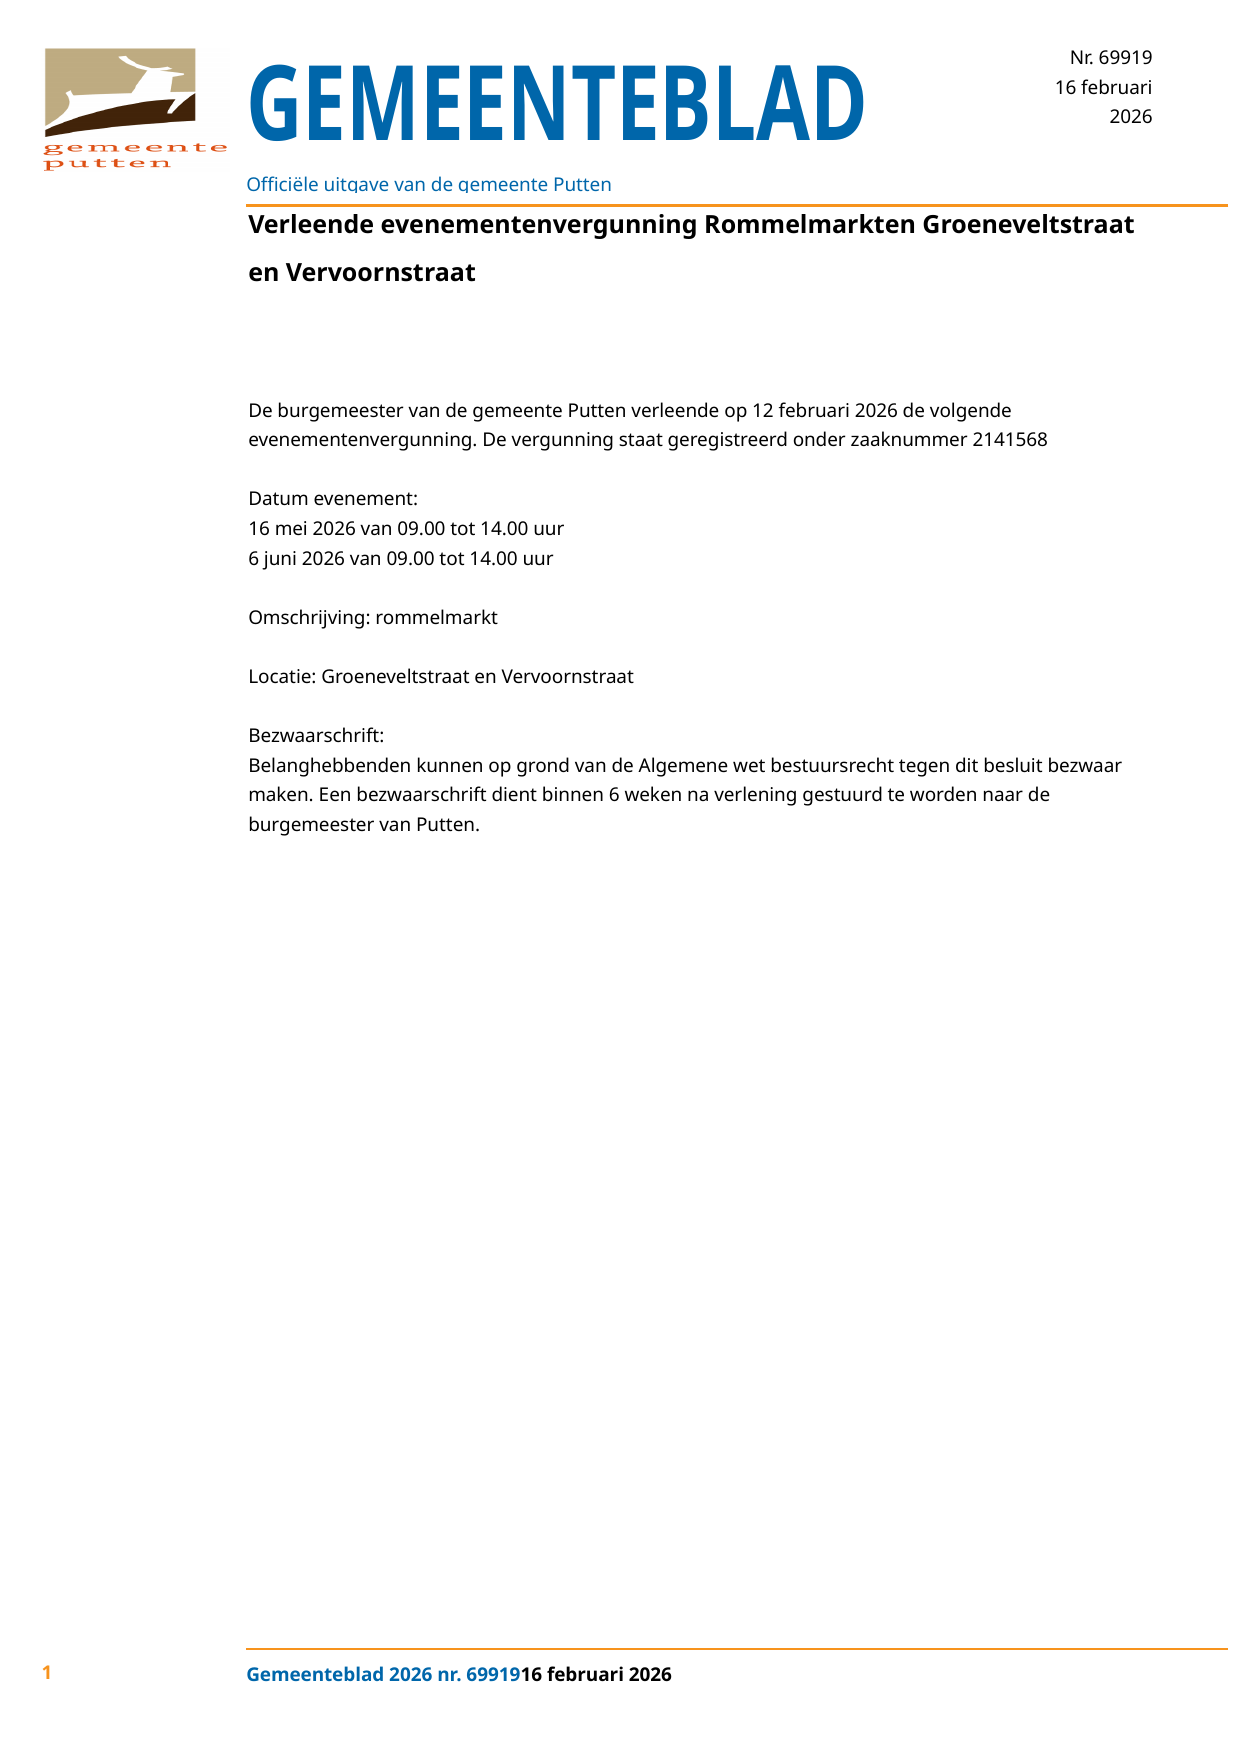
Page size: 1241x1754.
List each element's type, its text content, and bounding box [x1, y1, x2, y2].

text 6 juni 2026 van 09.00 tot 14.00 uur [248, 545, 1152, 570]
text Omschrijving: rommelmarkt [248, 604, 1152, 629]
text Verleende evenementenvergunning Rommelmarkten Groeneveltstraat en Vervoornstraat [248, 207, 1152, 288]
text Datum evenement: [248, 486, 1152, 511]
text Belanghebbenden kunnen op grond van de Algemene wet bestuursrecht tegen dit besluit bezwaar maken. Een bezwaarschrift dient binnen 6 weken na verlening gestuurd te worden naar de burgemeester van Putten. [248, 752, 1152, 837]
text De burgemeester van de gemeente Putten verleende op 12 februari 2026 de volgende evenementenvergunning. De vergunning staat geregistreerd onder zaaknummer 2141568 [248, 397, 1152, 452]
picture [41, 47, 231, 172]
text Bezwaarschrift: [248, 722, 1152, 748]
text Locatie: Groeneveltstraat en Vervoornstraat [248, 663, 1152, 689]
text 16 mei 2026 van 09.00 tot 14.00 uur [248, 515, 1152, 541]
